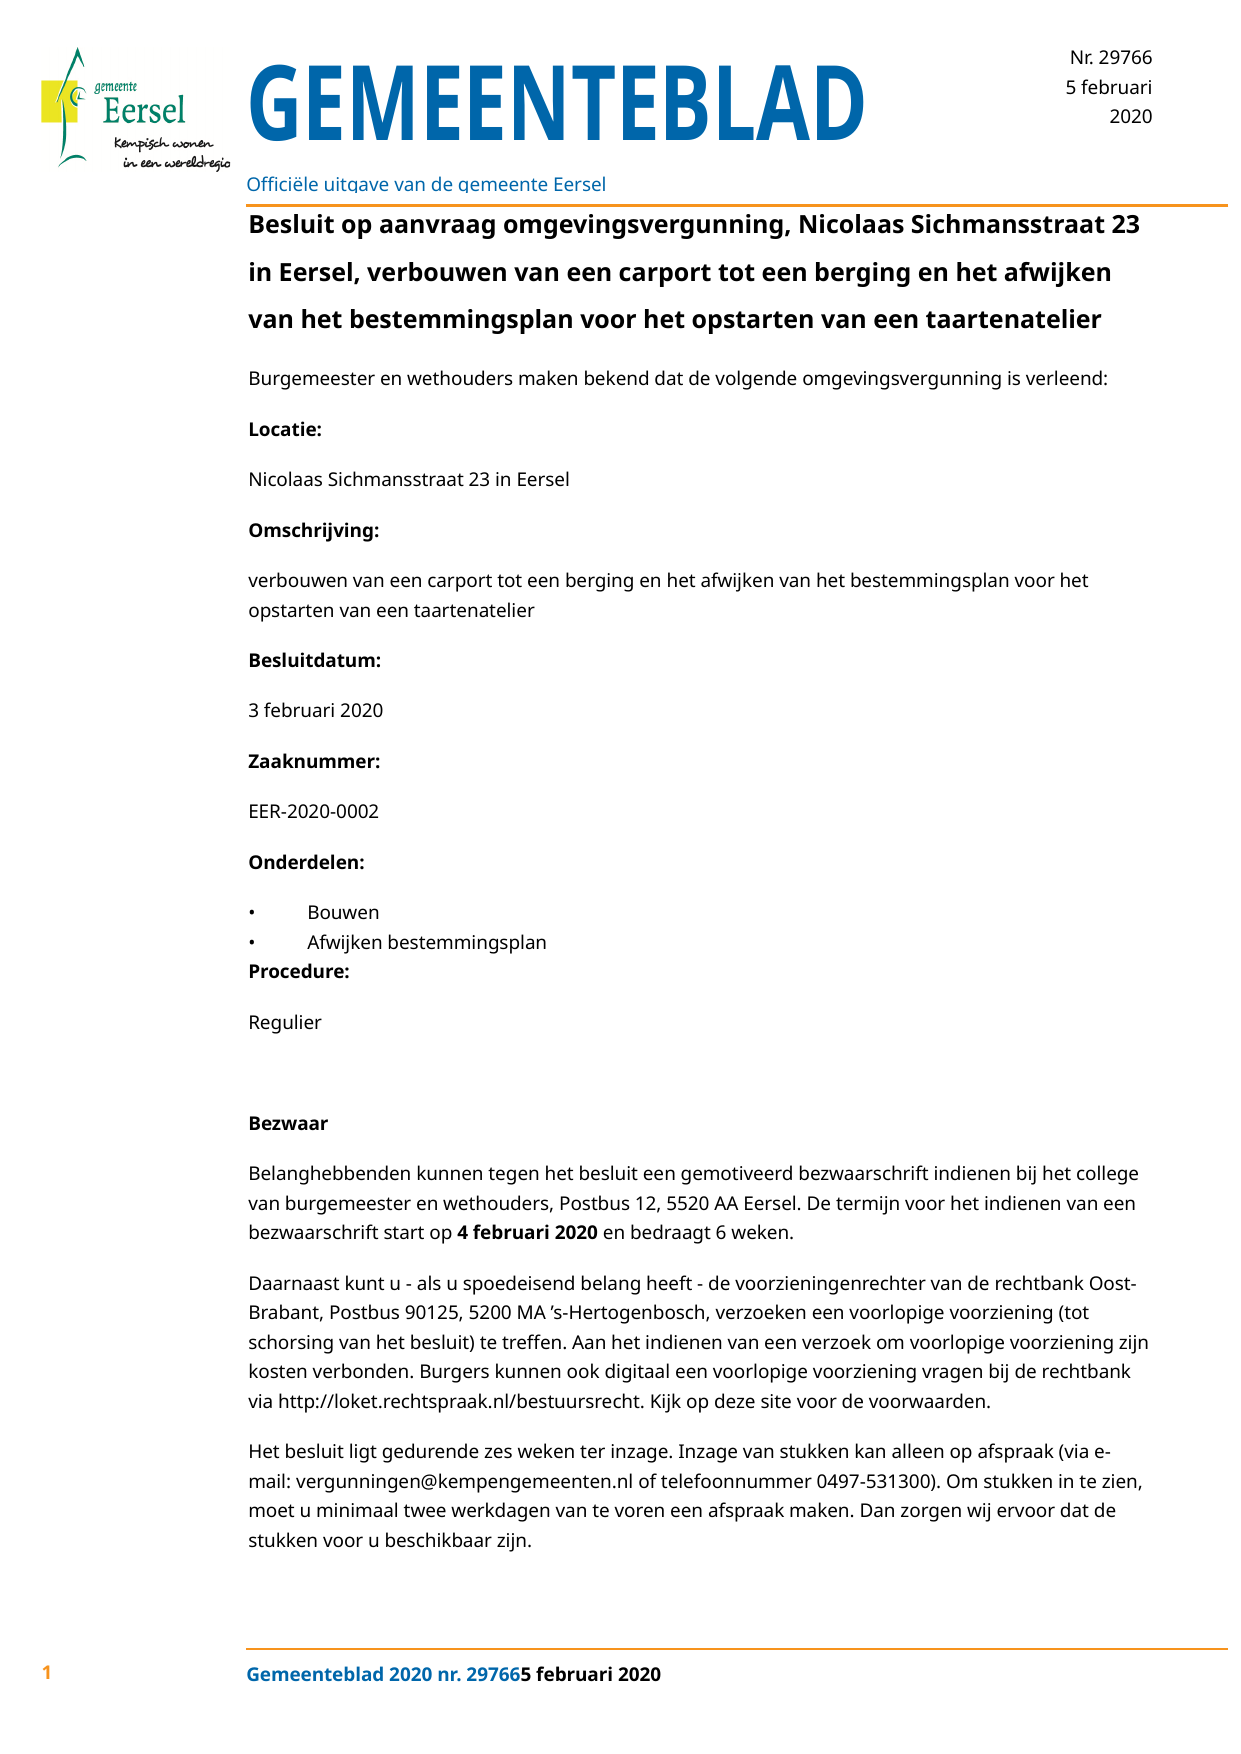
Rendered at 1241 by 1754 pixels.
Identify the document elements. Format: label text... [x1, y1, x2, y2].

text Daarnaast kunt u - als u spoedeisend belang heeft - de voorzieningenrechter van de rechtbank Oost-Brabant, Postbus 90125, 5200 MA ’s-Hertogenbosch, verzoeken een voorlopige voorziening (tot schorsing van het besluit) te treffen. Aan het indienen van een verzoek om voorlopige voorziening zijn kosten verbonden. Burgers kunnen ook digitaal een voorlopige voorziening vragen bij de rechtbank via http://loket.rechtspraak.nl/bestuursrecht. Kijk op deze site voor de voorwaarden. [248, 1270, 1152, 1414]
text Bezwaar [248, 1110, 1152, 1135]
picture [41, 47, 231, 172]
text 3 februari 2020 [248, 698, 1152, 723]
text Het besluit ligt gedurende zes weken ter inzage. Inzage van stukken kan alleen op afspraak (via e-mail: vergunningen@kempengemeenten.nl of telefoonnummer 0497-531300). Om stukken in te zien, moet u minimaal twee werkdagen van te voren een afspraak maken. Dan zorgen wij ervoor dat de stukken voor u beschikbaar zijn. [248, 1438, 1152, 1553]
text Besluitdatum: [248, 647, 1152, 673]
text Belanghebbenden kunnen tegen het besluit een gemotiveerd bezwaarschrift indienen bij het college van burgemeester en wethouders, Postbus 12, 5520 AA Eersel. De termijn voor het indienen van een bezwaarschrift start op 4 februari 2020 en bedraagt 6 weken. [248, 1160, 1152, 1245]
text EER-2020-0002 [248, 798, 1152, 824]
text Locatie: [248, 416, 1152, 442]
text Onderdelen: [248, 849, 1152, 874]
text verbouwen van een carport tot een berging en het afwijken van het bestemmingsplan voor het opstarten van een taartenatelier [248, 567, 1152, 622]
text Zaaknummer: [248, 748, 1152, 774]
text Burgemeester en wethouders maken bekend dat de volgende omgevingsvergunning is verleend: [248, 366, 1152, 391]
text Besluit op aanvraag omgevingsvergunning, Nicolaas Sichmansstraat 23 in Eersel, verbouwen van een carport tot een berging en het afwijken van het bestemmingsplan voor het opstarten van een taartenatelier [248, 207, 1152, 336]
list Afwijken bestemmingsplan [248, 929, 1152, 954]
text Regulier [248, 1009, 1152, 1034]
text Nicolaas Sichmansstraat 23 in Eersel [248, 466, 1152, 492]
text Procedure: [248, 958, 1152, 984]
list Bouwen [248, 899, 1152, 925]
text Omschrijving: [248, 517, 1152, 542]
